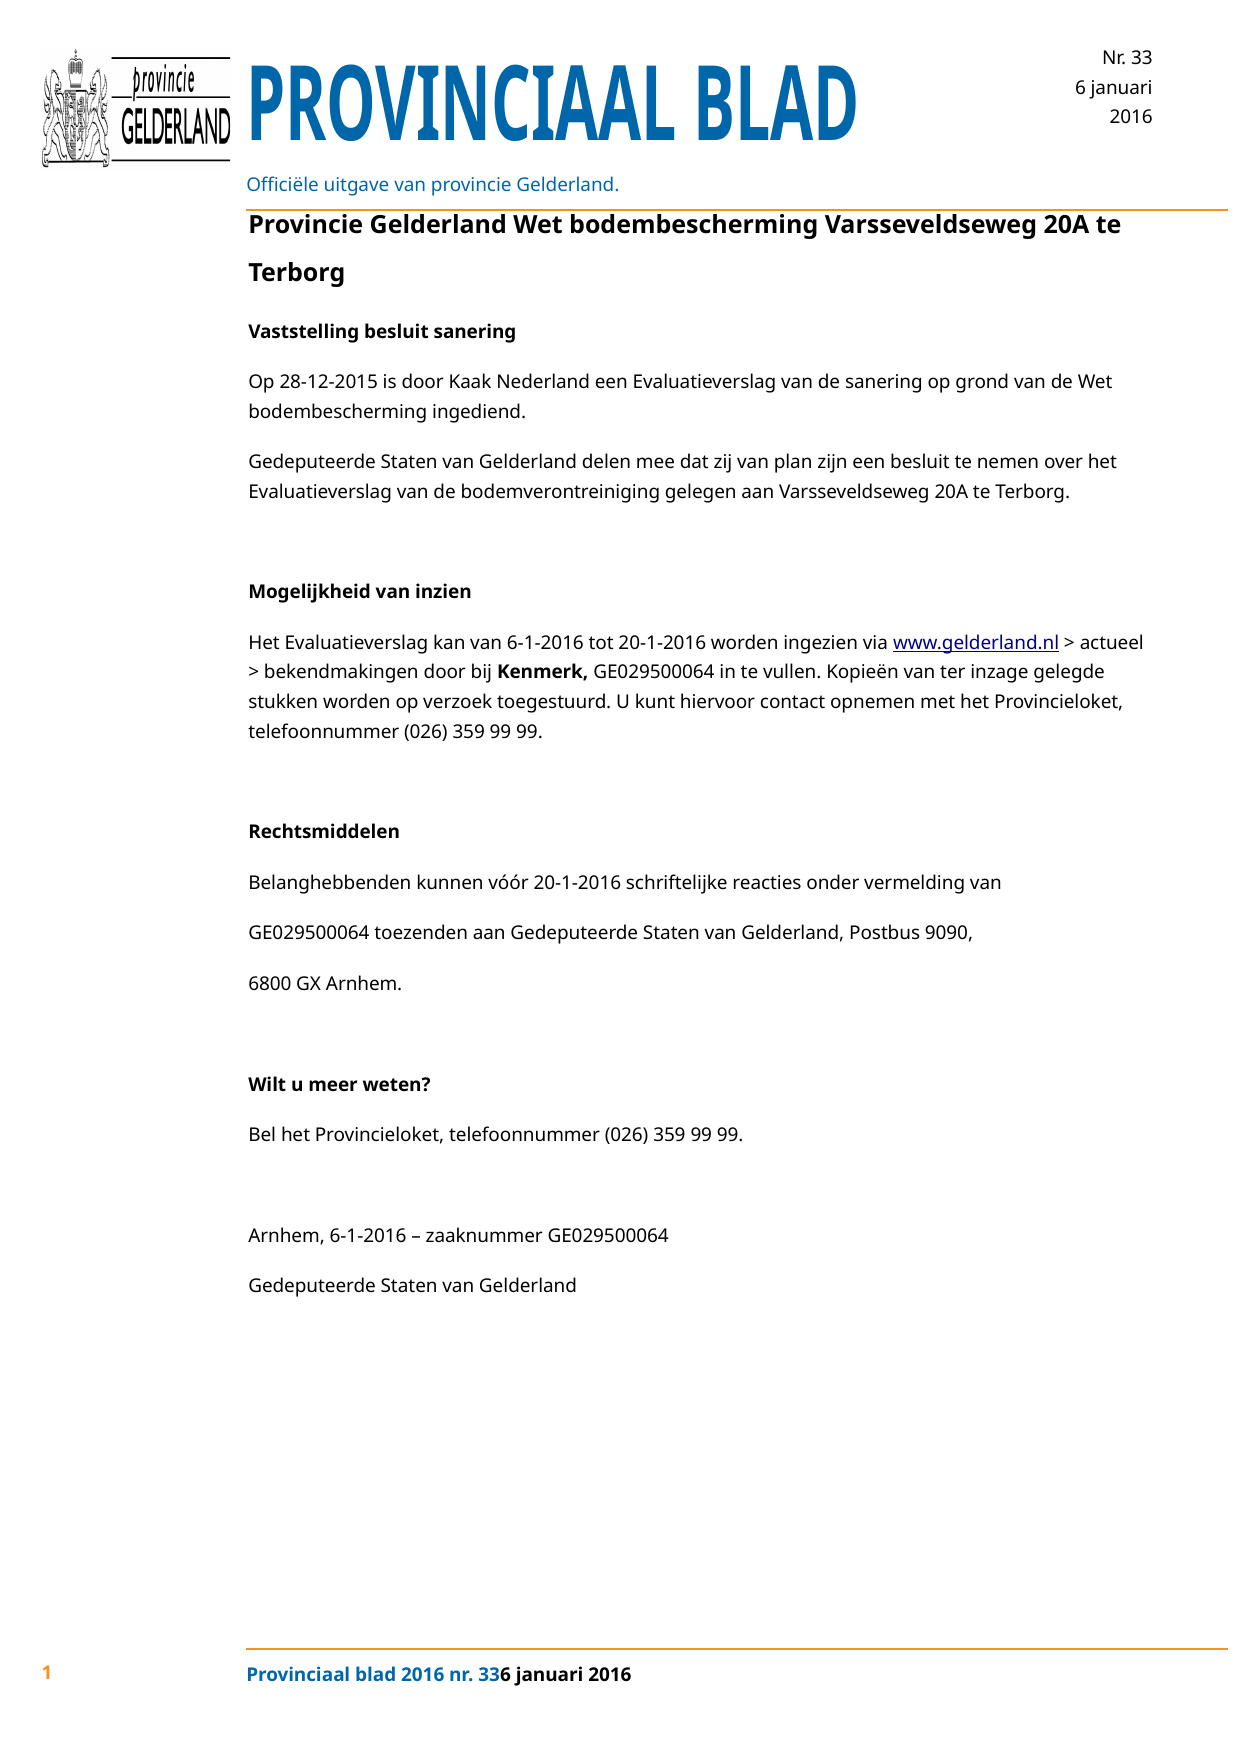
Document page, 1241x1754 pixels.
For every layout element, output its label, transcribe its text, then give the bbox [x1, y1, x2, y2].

text Wilt u meer weten? [248, 1071, 1152, 1097]
text Provincie Gelderland Wet bodembescherming Varsseveldseweg 20A te Terborg [248, 211, 1152, 288]
text 6800 GX Arnhem. [248, 970, 1152, 996]
text Vaststelling besluit sanering [248, 318, 1152, 344]
picture [41, 47, 231, 172]
text Gedeputeerde Staten van Gelderland [248, 1272, 1152, 1298]
text Gedeputeerde Staten van Gelderland delen mee dat zij van plan zijn een besluit te nemen over het Evaluatieverslag van de bodemverontreiniging gelegen aan Varsseveldseweg 20A te Terborg. [248, 448, 1152, 504]
text Het Evaluatieverslag kan van 6-1-2016 tot 20-1-2016 worden ingezien via www.gelderland.nl > actueel > bekendmakingen door bij Kenmerk, GE029500064 in te vullen. Kopieën van ter inzage gelegde stukken worden op verzoek toegestuurd. U kunt hiervoor contact opnemen met het Provincieloket, telefoonnummer (026) 359 99 99. [248, 629, 1152, 744]
text Bel het Provincieloket, telefoonnummer (026) 359 99 99. [248, 1121, 1152, 1147]
text Mogelijkheid van inzien [248, 579, 1152, 604]
text Arnhem, 6-1-2016 – zaaknummer GE029500064 [248, 1222, 1152, 1248]
text Rechtsmiddelen [248, 819, 1152, 844]
text Belanghebbenden kunnen vóór 20-1-2016 schriftelijke reacties onder vermelding van [248, 869, 1152, 895]
text Op 28-12-2015 is door Kaak Nederland een Evaluatieverslag van de sanering op grond van de Wet bodembescherming ingediend. [248, 368, 1152, 424]
text GE029500064 toezenden aan Gedeputeerde Staten van Gelderland, Postbus 9090, [248, 919, 1152, 945]
